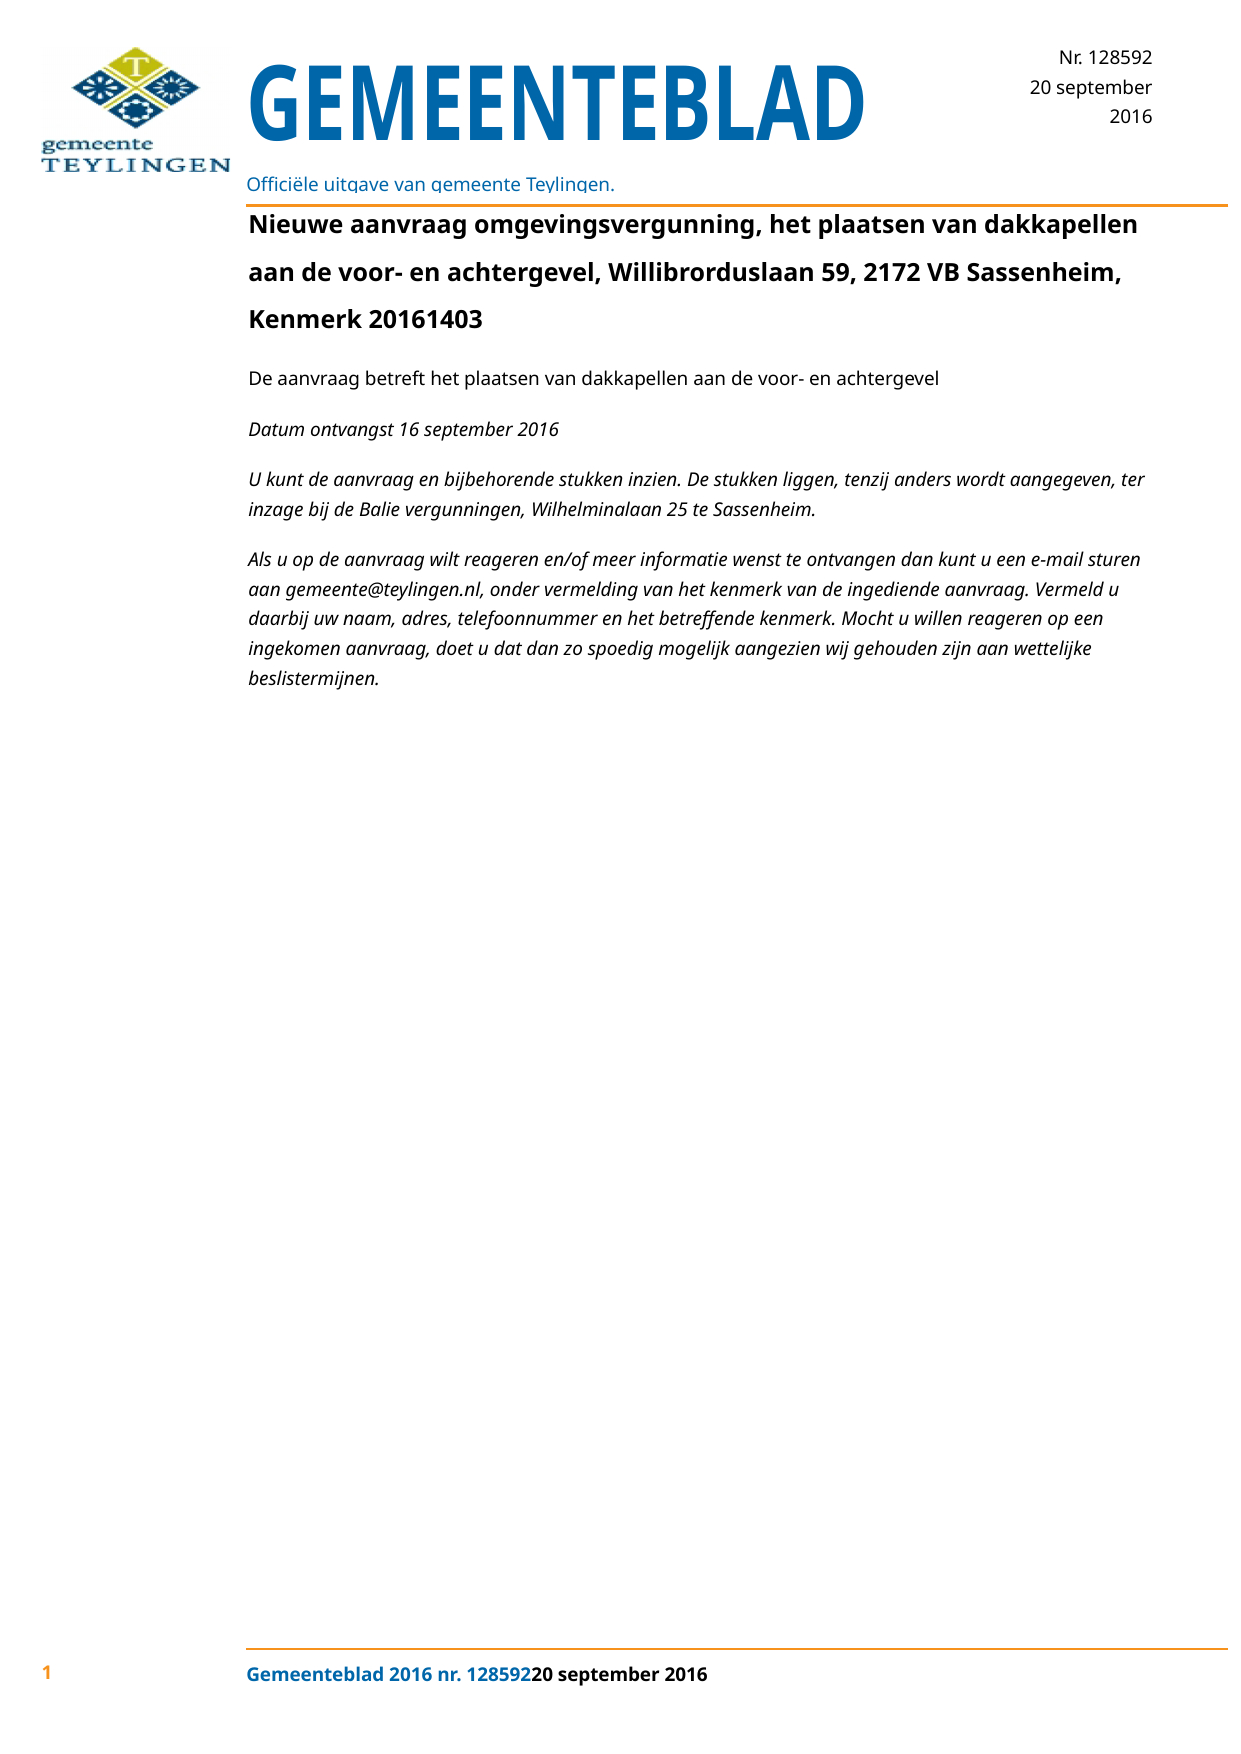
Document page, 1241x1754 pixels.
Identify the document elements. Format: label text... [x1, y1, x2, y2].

picture [41, 47, 231, 172]
text Als u op de aanvraag wilt reageren en/of meer informatie wenst te ontvangen dan kunt u een e-mail sturen aan gemeente@teylingen.nl, onder vermelding van het kenmerk van de ingediende aanvraag. Vermeld u daarbij uw naam, adres, telefoonnummer en het betreffende kenmerk. Mocht u willen reageren op een ingekomen aanvraag, doet u dat dan zo spoedig mogelijk aangezien wij gehouden zijn aan wettelijke beslistermijnen. [248, 546, 1152, 690]
text U kunt de aanvraag en bijbehorende stukken inzien. De stukken liggen, tenzij anders wordt aangegeven, ter inzage bij de Balie vergunningen, Wilhelminalaan 25 te Sassenheim. [248, 466, 1152, 522]
text Nieuwe aanvraag omgevingsvergunning, het plaatsen van dakkapellen aan de voor- en achtergevel, Willibrorduslaan 59, 2172 VB Sassenheim, Kenmerk 20161403 [248, 207, 1152, 336]
text Datum ontvangst 16 september 2016 [248, 416, 1152, 442]
text De aanvraag betreft het plaatsen van dakkapellen aan de voor- en achtergevel [248, 366, 1152, 391]
